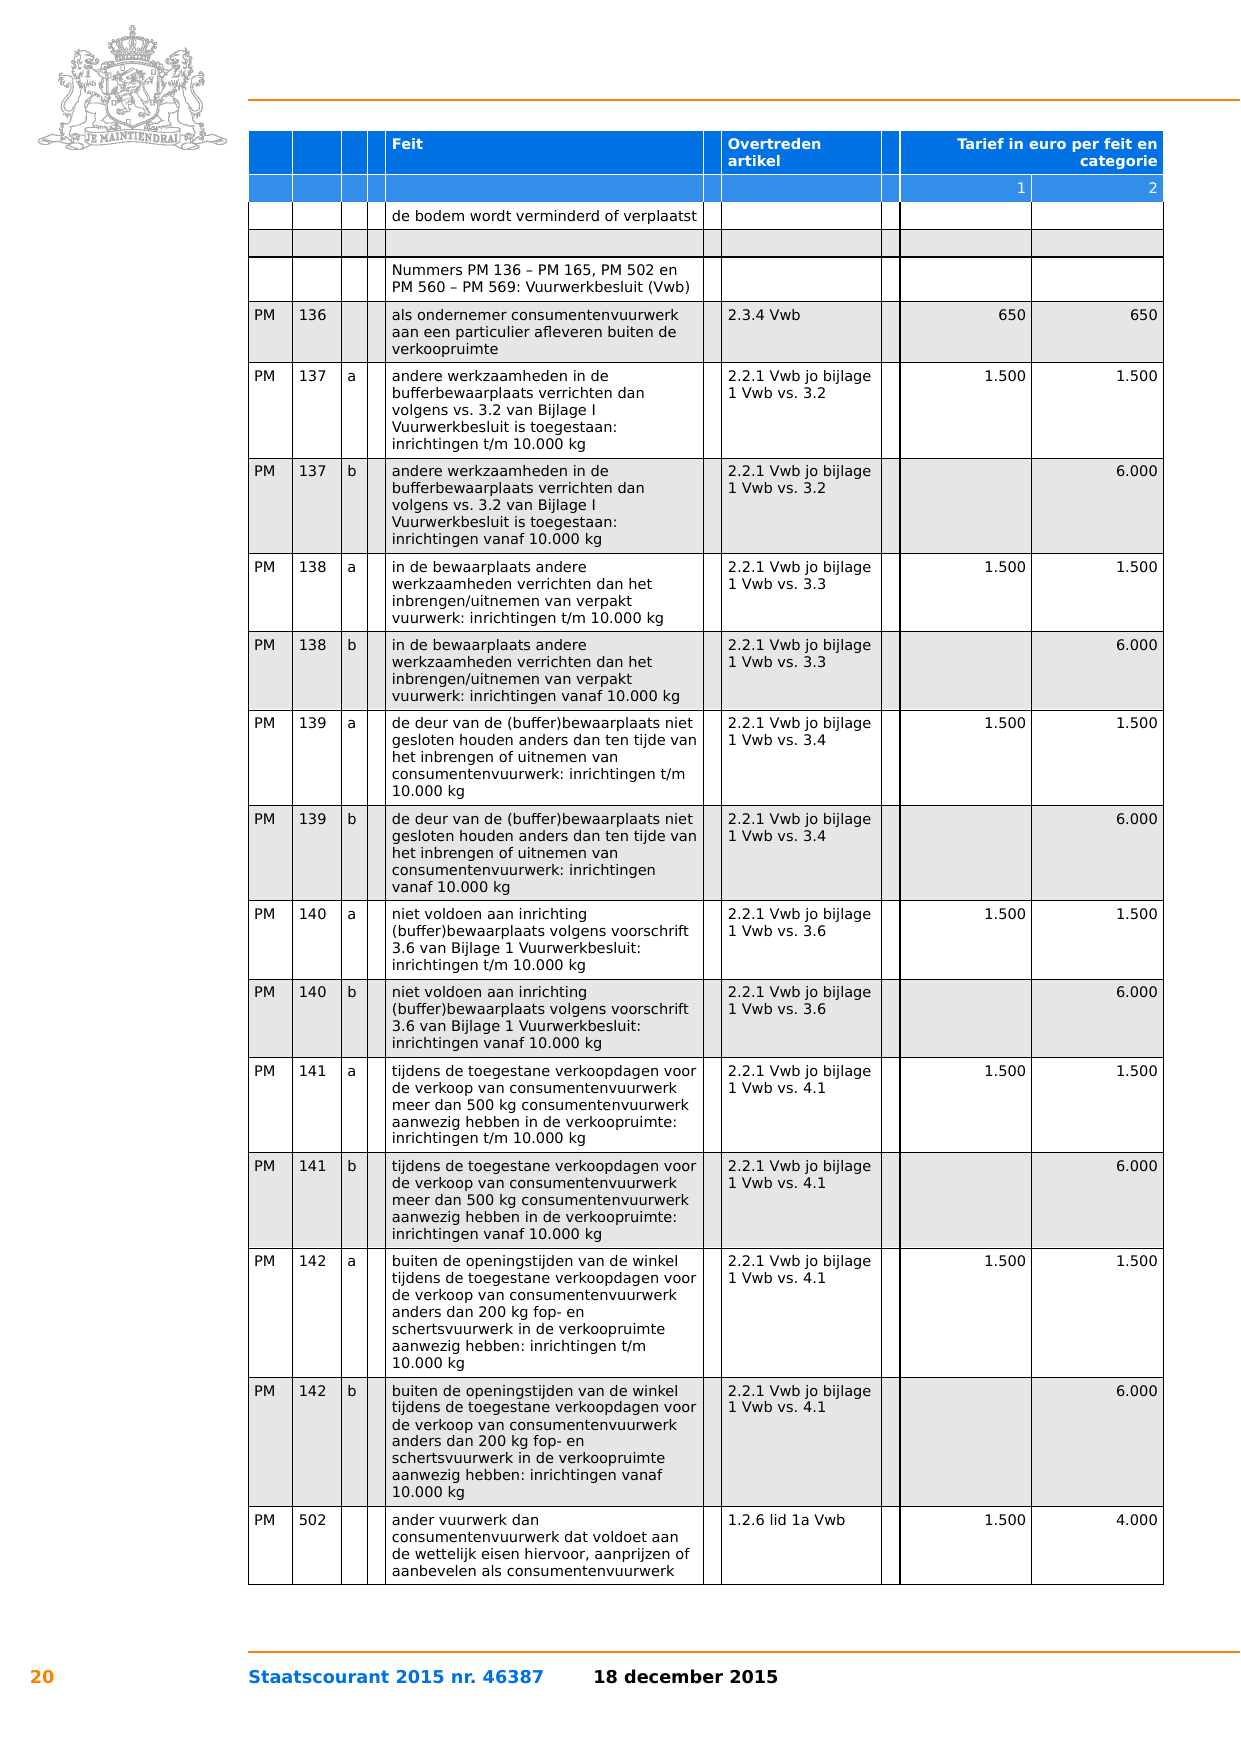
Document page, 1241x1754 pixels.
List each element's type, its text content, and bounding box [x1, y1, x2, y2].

table_cell b [342, 632, 367, 709]
table_cell PM [249, 302, 292, 362]
table_cell de deur van de (buffer)bewaarplaats niet gesloten houden anders dan ten tijde van het inbrengen of uitnemen van consumentenvuurwerk: inrichtingen vanaf 10.000 kg [386, 806, 703, 900]
table_header Feit [386, 131, 703, 174]
table_cell [368, 258, 385, 301]
table_cell b [342, 980, 367, 1057]
table_cell buiten de openingstijden van de winkel tijdens de toegestane verkoopdagen voor de verkoop van consumentenvuurwerk anders dan 200 kg fop- en schertsvuurwerk in de verkoopruimte aanwezig hebben: inrichtingen vanaf 10.000 kg [386, 1378, 703, 1506]
table_cell b [342, 806, 367, 900]
table_cell [704, 901, 721, 978]
table_cell 2 [1032, 175, 1163, 202]
table_cell in de bewaarplaats andere werkzaamheden verrichten dan het inbrengen/uitnemen van verpakt vuurwerk: inrichtingen vanaf 10.000 kg [386, 632, 703, 709]
table_cell 1.500 [1032, 901, 1163, 978]
table_cell 142 [293, 1378, 341, 1506]
table_cell [901, 632, 1031, 709]
table_cell 6.000 [1032, 980, 1163, 1057]
table_cell PM [249, 1249, 292, 1377]
table_cell PM [249, 1153, 292, 1247]
table_cell niet voldoen aan inrichting (buffer)bewaarplaats volgens voorschrift 3.6 van Bijlage 1 Vuurwerkbesluit: inrichtingen t/m 10.000 kg [386, 901, 703, 978]
table_cell [901, 1378, 1031, 1506]
table_cell PM [249, 1378, 292, 1506]
table_cell [901, 230, 1031, 256]
table_cell a [342, 363, 367, 457]
table_cell 142 [293, 1249, 341, 1377]
table_cell [249, 230, 292, 256]
table_cell [368, 806, 385, 900]
table_cell andere werkzaamheden in de bufferbewaarplaats verrichten dan volgens vs. 3.2 van Bijlage I Vuurwerkbesluit is toegestaan: inrichtingen t/m 10.000 kg [386, 363, 703, 457]
table_cell 139 [293, 711, 341, 805]
table_cell 1.500 [1032, 1058, 1163, 1152]
table_cell de bodem wordt verminderd of verplaatst [386, 203, 703, 229]
table_cell PM [249, 459, 292, 553]
table_cell [704, 230, 721, 256]
table_cell a [342, 1249, 367, 1377]
table_cell [882, 230, 899, 256]
table_cell tijdens de toegestane verkoopdagen voor de verkoop van consumentenvuurwerk meer dan 500 kg consumentenvuurwerk aanwezig hebben in de verkoopruimte: inrichtingen t/m 10.000 kg [386, 1058, 703, 1152]
table_cell a [342, 711, 367, 805]
table_cell [368, 1153, 385, 1247]
table_cell a [342, 901, 367, 978]
table_cell 6.000 [1032, 459, 1163, 553]
table_cell [342, 175, 367, 202]
table_cell ander vuurwerk dan consumentenvuurwerk dat voldoet aan de wettelijk eisen hiervoor, aanprijzen of aanbevelen als consumentenvuurwerk [386, 1507, 703, 1584]
table_cell 1.500 [901, 1058, 1031, 1152]
table_cell 1.500 [901, 554, 1031, 631]
table_cell [368, 175, 385, 202]
table_cell 1.500 [1032, 1249, 1163, 1377]
table_cell 137 [293, 363, 341, 457]
table_cell PM [249, 980, 292, 1057]
table_cell [882, 1378, 899, 1506]
table_cell 1.500 [901, 711, 1031, 805]
table_cell [368, 230, 385, 256]
table_cell [249, 203, 292, 229]
table_cell [704, 554, 721, 631]
table_cell in de bewaarplaats andere werkzaamheden verrichten dan het inbrengen/uitnemen van verpakt vuurwerk: inrichtingen t/m 10.000 kg [386, 554, 703, 631]
table_header Overtreden artikel [722, 131, 881, 174]
table_cell [704, 302, 721, 362]
table_cell 2.2.1 Vwb jo bijlage 1 Vwb vs. 3.3 [722, 632, 881, 709]
table_cell [368, 632, 385, 709]
table_cell 140 [293, 980, 341, 1057]
table_cell [901, 459, 1031, 553]
table_cell [368, 980, 385, 1057]
table_cell [882, 632, 899, 709]
table_cell PM [249, 554, 292, 631]
table_cell 140 [293, 901, 341, 978]
table_cell [882, 459, 899, 553]
table_cell [342, 302, 367, 362]
table_cell [249, 175, 292, 202]
table_cell 2.2.1 Vwb jo bijlage 1 Vwb vs. 4.1 [722, 1249, 881, 1377]
table_cell [704, 1507, 721, 1584]
table_cell [342, 203, 367, 229]
table_header [293, 131, 341, 174]
table_cell 4.000 [1032, 1507, 1163, 1584]
table_cell buiten de openingstijden van de winkel tijdens de toegestane verkoopdagen voor de verkoop van consumentenvuurwerk anders dan 200 kg fop- en schertsvuurwerk in de verkoopruimte aanwezig hebben: inrichtingen t/m 10.000 kg [386, 1249, 703, 1377]
table_cell [722, 258, 881, 301]
table_cell PM [249, 901, 292, 978]
table_cell [368, 459, 385, 553]
table_cell 6.000 [1032, 806, 1163, 900]
table_header Tarief in euro per feit en categorie [901, 131, 1163, 174]
table_cell [704, 980, 721, 1057]
table_cell [368, 1378, 385, 1506]
table_cell 1.500 [901, 1507, 1031, 1584]
table_header [342, 131, 367, 174]
table_cell [386, 230, 703, 256]
table_cell [368, 302, 385, 362]
table_cell [293, 230, 341, 256]
picture [38, 25, 227, 150]
table_cell 136 [293, 302, 341, 362]
table_cell [882, 554, 899, 631]
table_cell 2.2.1 Vwb jo bijlage 1 Vwb vs. 3.2 [722, 363, 881, 457]
table_cell b [342, 1153, 367, 1247]
table_cell b [342, 459, 367, 553]
table_cell [704, 203, 721, 229]
table_cell 2.2.1 Vwb jo bijlage 1 Vwb vs. 3.3 [722, 554, 881, 631]
table_cell [901, 203, 1031, 229]
table_cell 6.000 [1032, 632, 1163, 709]
table_cell [368, 203, 385, 229]
table_cell 1.2.6 lid 1a Vwb [722, 1507, 881, 1584]
table_cell 2.2.1 Vwb jo bijlage 1 Vwb vs. 4.1 [722, 1058, 881, 1152]
table_cell 137 [293, 459, 341, 553]
table_cell [722, 230, 881, 256]
table_cell [882, 1058, 899, 1152]
table_cell [293, 258, 341, 301]
table_cell [704, 1153, 721, 1247]
table_cell [704, 1058, 721, 1152]
table_cell 6.000 [1032, 1153, 1163, 1247]
table_cell [249, 258, 292, 301]
table_cell [368, 711, 385, 805]
table_cell [882, 258, 899, 301]
table_cell [901, 1153, 1031, 1247]
table_cell 1.500 [1032, 363, 1163, 457]
table_cell [342, 258, 367, 301]
table_cell [882, 711, 899, 805]
table_cell 2.2.1 Vwb jo bijlage 1 Vwb vs. 3.6 [722, 980, 881, 1057]
table_cell 502 [293, 1507, 341, 1584]
table_cell a [342, 554, 367, 631]
table_cell 2.3.4 Vwb [722, 302, 881, 362]
table_cell [704, 459, 721, 553]
table_cell [882, 175, 899, 202]
table_cell PM [249, 363, 292, 457]
table_cell [882, 203, 899, 229]
table_cell 1 [901, 175, 1031, 202]
table_cell 2.2.1 Vwb jo bijlage 1 Vwb vs. 3.4 [722, 806, 881, 900]
table_cell [882, 980, 899, 1057]
table_cell [368, 901, 385, 978]
table_cell 2.2.1 Vwb jo bijlage 1 Vwb vs. 4.1 [722, 1378, 881, 1506]
table_cell [704, 806, 721, 900]
table_cell 141 [293, 1153, 341, 1247]
table_cell PM [249, 1058, 292, 1152]
table_cell Nummers PM 136 – PM 165, PM 502 en PM 560 – PM 569: Vuurwerkbesluit (Vwb) [386, 258, 703, 301]
table_cell [368, 363, 385, 457]
table_cell [342, 230, 367, 256]
table_cell 1.500 [901, 1249, 1031, 1377]
table_cell [901, 980, 1031, 1057]
table_cell PM [249, 806, 292, 900]
table_cell 1.500 [1032, 554, 1163, 631]
table_cell 1.500 [1032, 711, 1163, 805]
table_cell [882, 806, 899, 900]
table_cell [704, 175, 721, 202]
table_cell [882, 901, 899, 978]
table_cell 139 [293, 806, 341, 900]
table_cell 2.2.1 Vwb jo bijlage 1 Vwb vs. 3.2 [722, 459, 881, 553]
table_cell 1.500 [901, 901, 1031, 978]
table_header [882, 131, 899, 174]
table_cell [882, 1507, 899, 1584]
table_cell [293, 203, 341, 229]
table_cell [882, 1153, 899, 1247]
table_cell [704, 1378, 721, 1506]
table_header [368, 131, 385, 174]
table_cell 650 [1032, 302, 1163, 362]
table_cell niet voldoen aan inrichting (buffer)bewaarplaats volgens voorschrift 3.6 van Bijlage 1 Vuurwerkbesluit: inrichtingen vanaf 10.000 kg [386, 980, 703, 1057]
table_cell 141 [293, 1058, 341, 1152]
table_cell 6.000 [1032, 1378, 1163, 1506]
table_cell [1032, 203, 1163, 229]
table_header [249, 131, 292, 174]
table_cell [1032, 230, 1163, 256]
table_cell b [342, 1378, 367, 1506]
table_cell [882, 302, 899, 362]
table_cell [293, 175, 341, 202]
table_cell als ondernemer consumentenvuurwerk aan een particulier afleveren buiten de verkoopruimte [386, 302, 703, 362]
table_cell 2.2.1 Vwb jo bijlage 1 Vwb vs. 3.4 [722, 711, 881, 805]
table_cell 650 [901, 302, 1031, 362]
table_cell 2.2.1 Vwb jo bijlage 1 Vwb vs. 3.6 [722, 901, 881, 978]
table_cell PM [249, 632, 292, 709]
table_cell [882, 1249, 899, 1377]
table_cell 2.2.1 Vwb jo bijlage 1 Vwb vs. 4.1 [722, 1153, 881, 1247]
table_cell [386, 175, 703, 202]
table_cell [368, 1058, 385, 1152]
table_cell tijdens de toegestane verkoopdagen voor de verkoop van consumentenvuurwerk meer dan 500 kg consumentenvuurwerk aanwezig hebben in de verkoopruimte: inrichtingen vanaf 10.000 kg [386, 1153, 703, 1247]
table_cell PM [249, 711, 292, 805]
table_cell [901, 258, 1031, 301]
table_cell a [342, 1058, 367, 1152]
table_cell 138 [293, 554, 341, 631]
table_cell [901, 806, 1031, 900]
table_cell [704, 258, 721, 301]
table_cell 138 [293, 632, 341, 709]
table_cell [342, 1507, 367, 1584]
table_cell [368, 1507, 385, 1584]
table_cell [368, 1249, 385, 1377]
table_cell [704, 1249, 721, 1377]
table_cell [1032, 258, 1163, 301]
table_cell andere werkzaamheden in de bufferbewaarplaats verrichten dan volgens vs. 3.2 van Bijlage I Vuurwerkbesluit is toegestaan: inrichtingen vanaf 10.000 kg [386, 459, 703, 553]
table_cell PM [249, 1507, 292, 1584]
table_cell [722, 175, 881, 202]
table_cell 1.500 [901, 363, 1031, 457]
table_cell [704, 363, 721, 457]
table_cell [704, 711, 721, 805]
table_cell [722, 203, 881, 229]
table_cell [882, 363, 899, 457]
table_cell de deur van de (buffer)bewaarplaats niet gesloten houden anders dan ten tijde van het inbrengen of uitnemen van consumentenvuurwerk: inrichtingen t/m 10.000 kg [386, 711, 703, 805]
table_cell [704, 632, 721, 709]
table_cell [368, 554, 385, 631]
table_header [704, 131, 721, 174]
